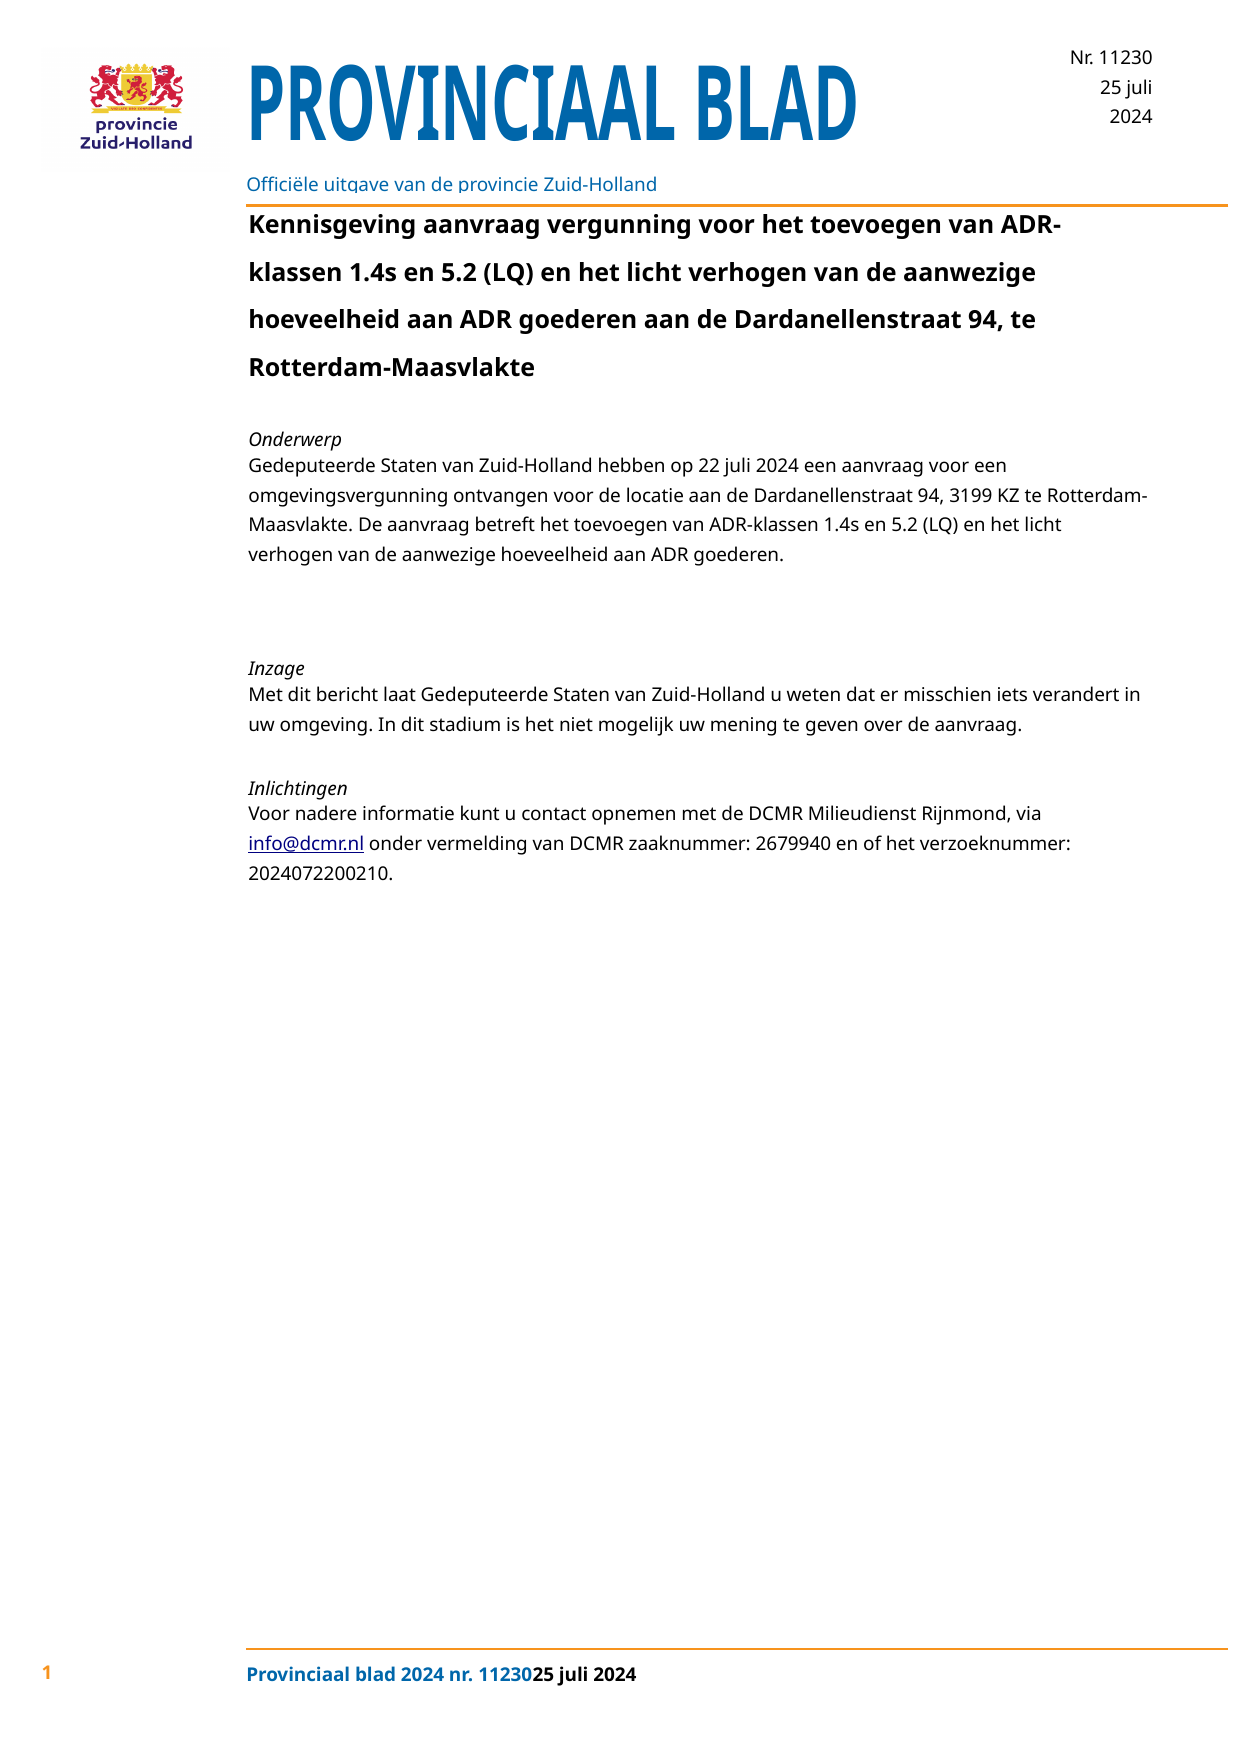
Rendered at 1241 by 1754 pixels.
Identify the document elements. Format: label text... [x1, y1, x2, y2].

text Gedeputeerde Staten van Zuid-Holland hebben op 22 juli 2024 een aanvraag voor een omgevingsvergunning ontvangen voor de locatie aan de Dardanellenstraat 94, 3199 KZ te Rotterdam-Maasvlakte. De aanvraag betreft het toevoegen van ADR-klassen 1.4s en 5.2 (LQ) en het licht verhogen van de aanwezige hoeveelheid aan ADR goederen. [248, 452, 1152, 567]
text Onderwerp [248, 427, 1152, 452]
text Inlichtingen [248, 775, 1152, 801]
text Voor nadere informatie kunt u contact opnemen met de DCMR Milieudienst Rijnmond, via info@dcmr.nl onder vermelding van DCMR zaaknummer: 2679940 en of het verzoeknummer: 2024072200210. [248, 801, 1152, 885]
text Met dit bericht laat Gedeputeerde Staten van Zuid-Holland u weten dat er misschien iets verandert in uw omgeving. In dit stadium is het niet mogelijk uw mening te geven over de aanvraag. [248, 681, 1152, 737]
text Kennisgeving aanvraag vergunning voor het toevoegen van ADR-klassen 1.4s en 5.2 (LQ) en het licht verhogen van de aanwezige hoeveelheid aan ADR goederen aan de Dardanellenstraat 94, te Rotterdam-Maasvlakte [248, 207, 1152, 384]
text Inzage [248, 656, 1152, 681]
picture [41, 47, 231, 172]
